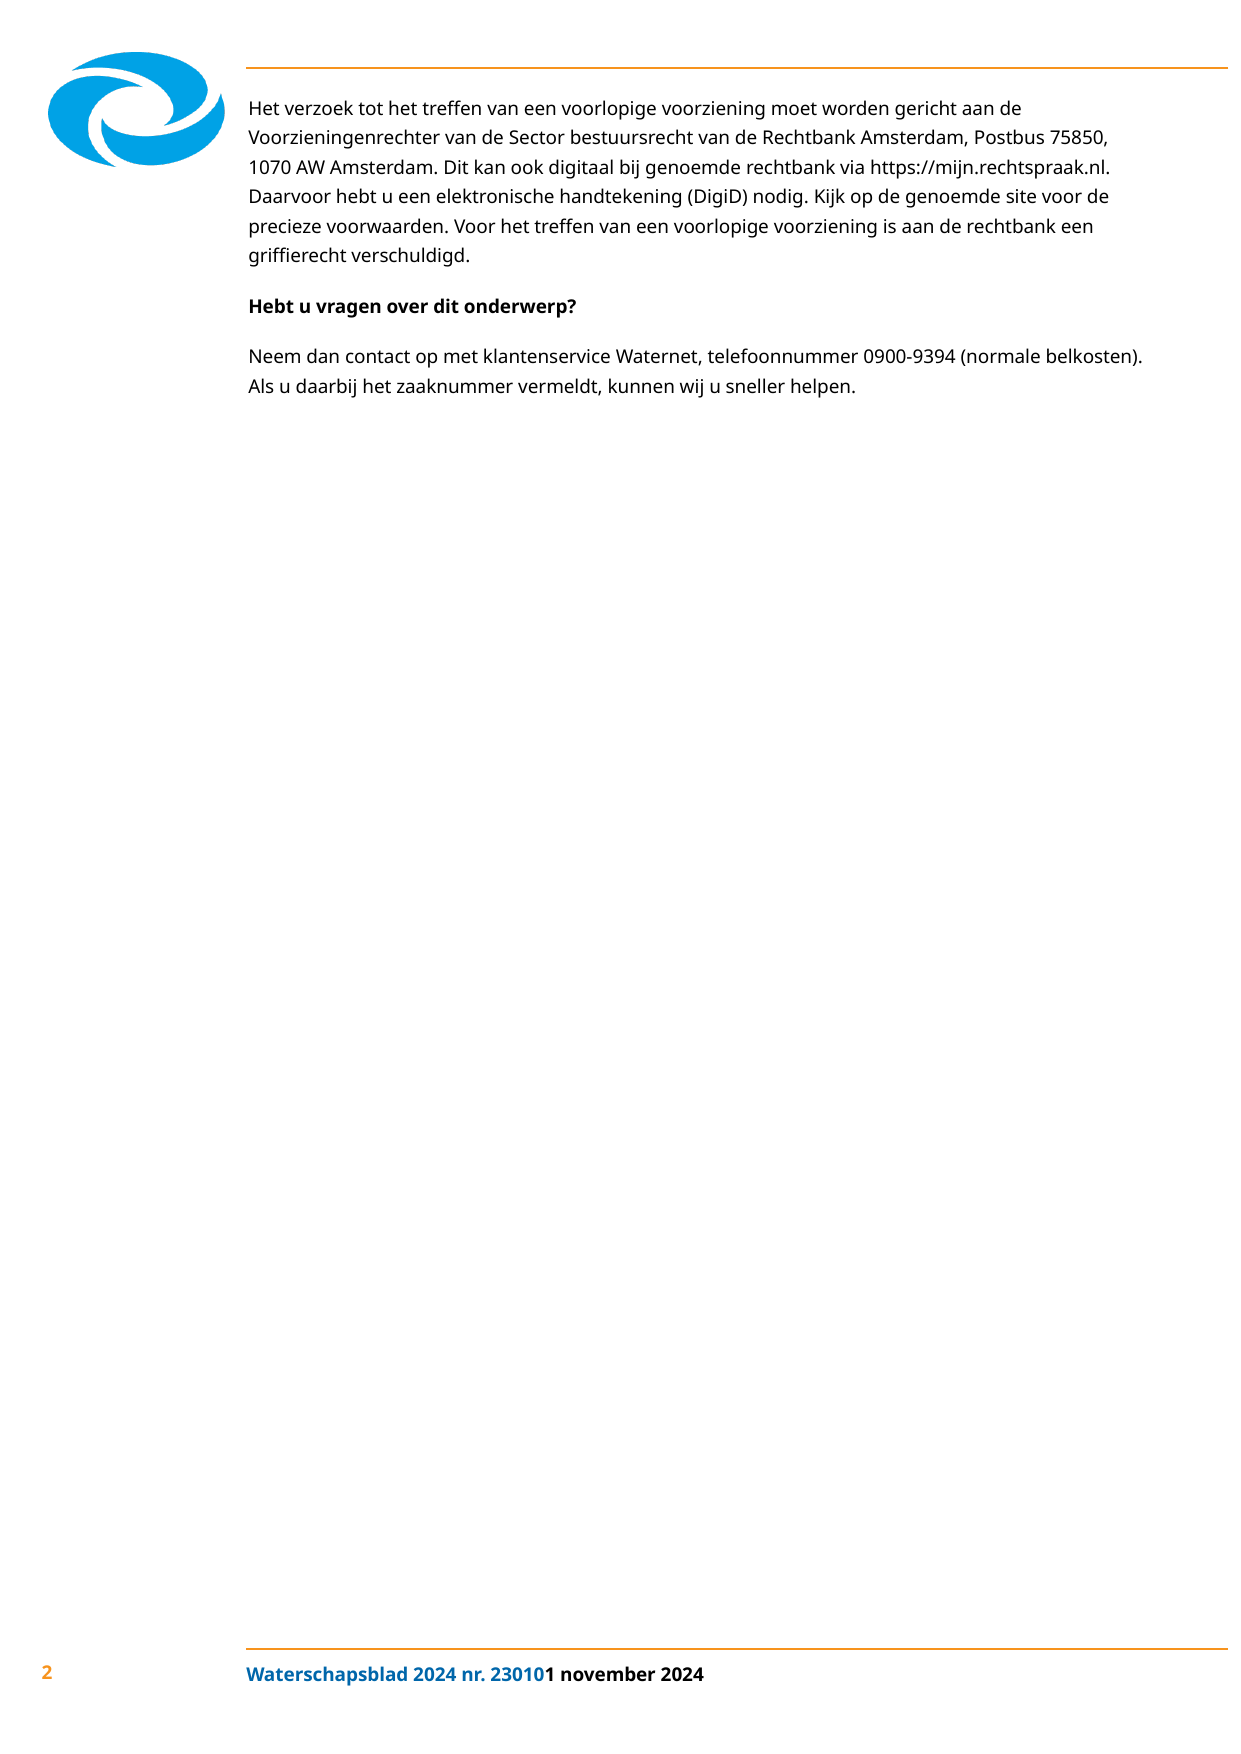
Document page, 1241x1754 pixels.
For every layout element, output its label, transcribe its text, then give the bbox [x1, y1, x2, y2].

text Neem dan contact op met klantenservice Waternet, telefoonnummer 0900-9394 (normale belkosten). Als u daarbij het zaaknummer vermeldt, kunnen wij u sneller helpen. [248, 343, 1152, 399]
text Hebt u vragen over dit onderwerp? [248, 293, 1152, 319]
text Het verzoek tot het treffen van een voorlopige voorziening moet worden gericht aan de Voorzieningenrechter van de Sector bestuursrecht van de Rechtbank Amsterdam, Postbus 75850, 1070 AW Amsterdam. Dit kan ook digitaal bij genoemde rechtbank via https://mijn.rechtspraak.nl. Daarvoor hebt u een elektronische handtekening (DigiD) nodig. Kijk op de genoemde site voor de precieze voorwaarden. Voor het treffen van een voorlopige voorziening is aan de rechtbank een griffierecht verschuldigd. [248, 95, 1152, 268]
picture [41, 47, 231, 172]
